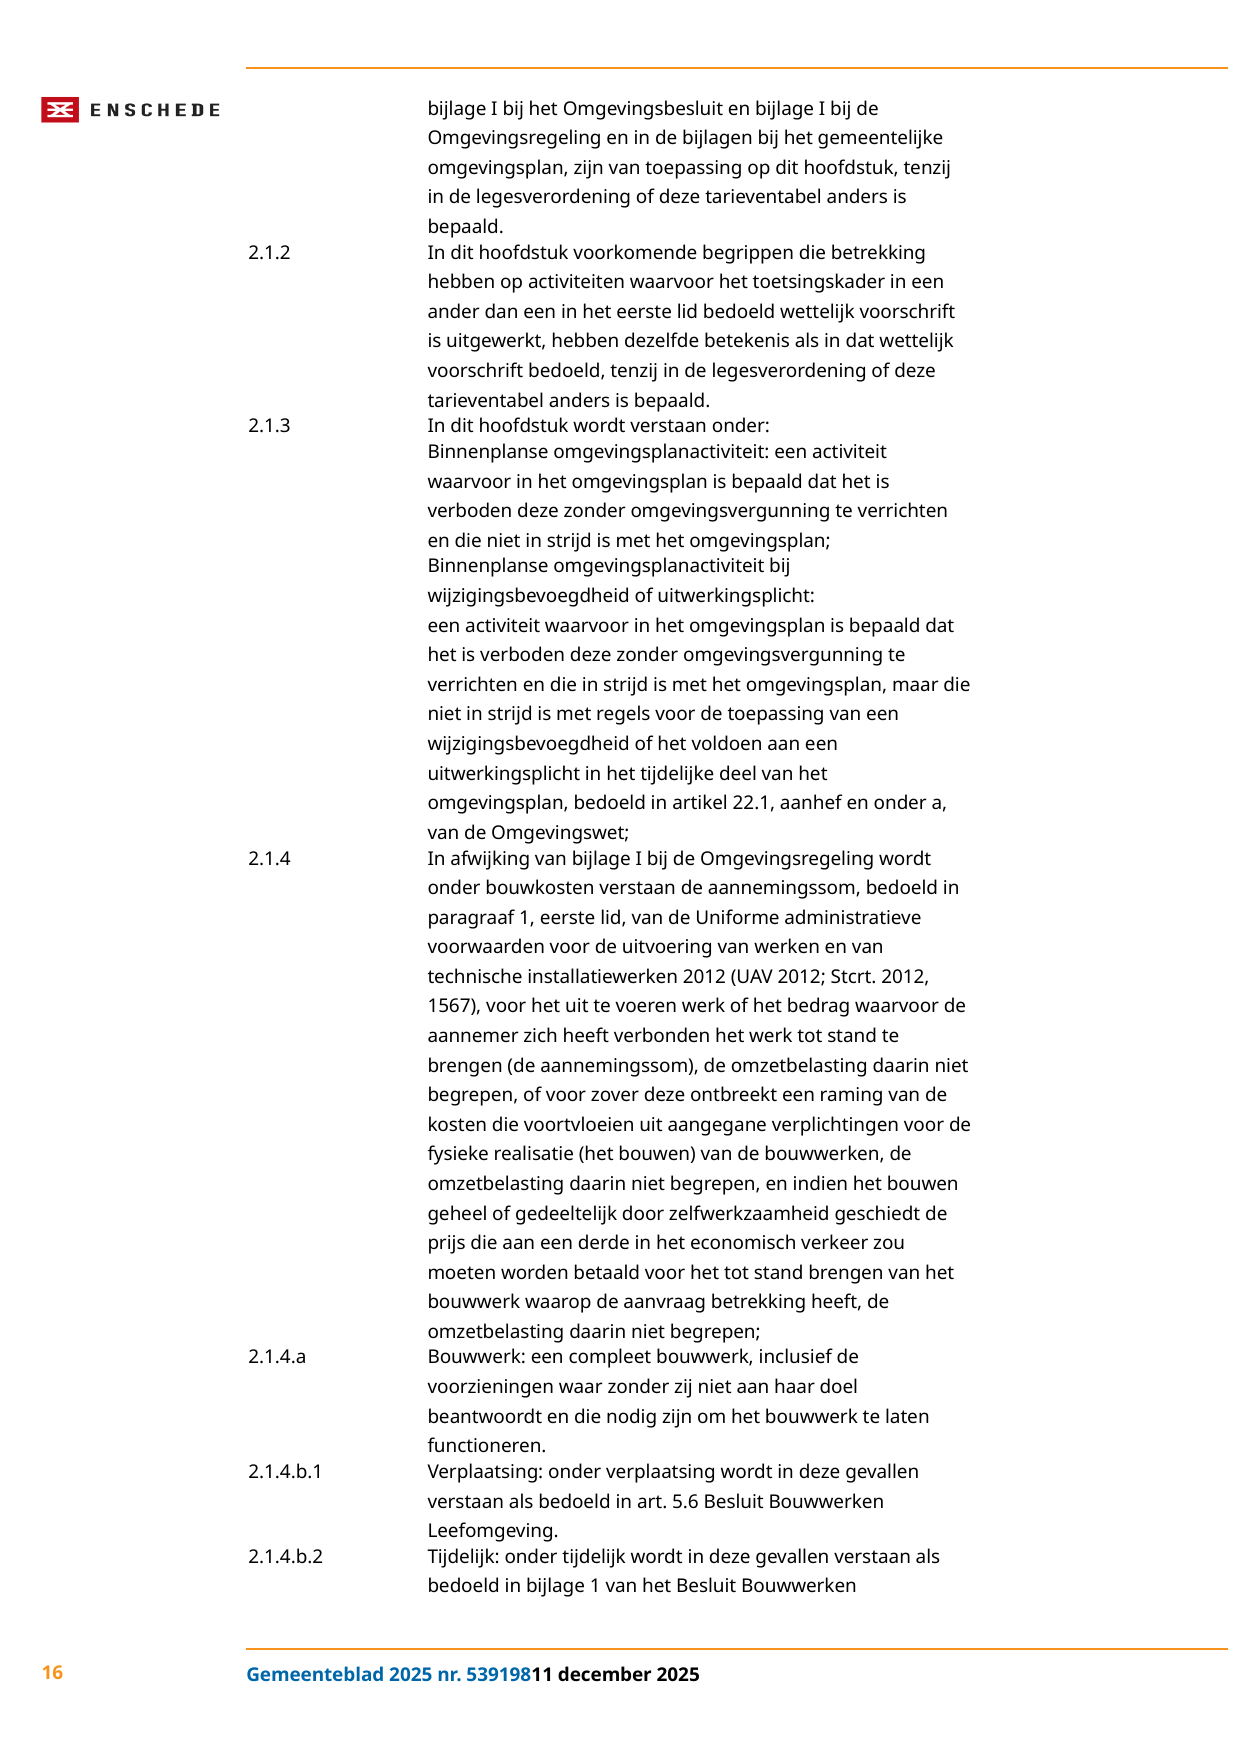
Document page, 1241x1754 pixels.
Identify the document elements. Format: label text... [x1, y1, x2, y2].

table_cell In dit hoofdstuk wordt verstaan onder: [427, 413, 972, 438]
table_cell Tijdelijk: onder tijdelijk wordt in deze gevallen verstaan als bedoeld in bijlage 1 van het Besluit Bouwwerken [427, 1543, 972, 1598]
table_cell [973, 413, 1152, 438]
table_cell Binnenplanse omgevingsplanactiviteit: een activiteit waarvoor in het omgevingsplan is bepaald dat het is verboden deze zonder omgevingsvergunning te verrichten en die niet in strijd is met het omgevingsplan; [427, 438, 972, 553]
table_cell [973, 1344, 1152, 1458]
table_cell [973, 239, 1152, 412]
table_cell [248, 553, 427, 845]
picture [41, 47, 231, 172]
table_cell Verplaatsing: onder verplaatsing wordt in deze gevallen verstaan als bedoeld in art. 5.6 Besluit Bouwwerken Leefomgeving. [427, 1458, 972, 1543]
table_cell [973, 845, 1152, 1344]
table_cell 2.1.4.b.1 [248, 1458, 427, 1543]
table_cell Binnenplanse omgevingsplanactiviteit bij wijzigingsbevoegdheid of uitwerkingsplicht: een activiteit waarvoor in het omgevingsplan is bepaald dat het is verboden deze zonder omgevingsvergunning te verrichten en die in strijd is met het omgevingsplan, maar die niet in strijd is met regels voor de toepassing van een wijzigingsbevoegdheid of het voldoen aan een uitwerkingsplicht in het tijdelijke deel van het omgevingsplan, bedoeld in artikel 22.1, aanhef en onder a, van de Omgevingswet; [427, 553, 972, 845]
table_cell [248, 95, 427, 239]
table_cell [973, 438, 1152, 553]
table_cell In dit hoofdstuk voorkomende begrippen die betrekking hebben op activiteiten waarvoor het toetsingskader in een ander dan een in het eerste lid bedoeld wettelijk voorschrift is uitgewerkt, hebben dezelfde betekenis als in dat wettelijk voorschrift bedoeld, tenzij in de legesverordening of deze tarieventabel anders is bepaald. [427, 239, 972, 412]
table_cell In afwijking van bijlage I bij de Omgevingsregeling wordt onder bouwkosten verstaan de aannemingssom, bedoeld in paragraaf 1, eerste lid, van de Uniforme administratieve voorwaarden voor de uitvoering van werken en van technische installatiewerken 2012 (UAV 2012; Stcrt. 2012, 1567), voor het uit te voeren werk of het bedrag waarvoor de aannemer zich heeft verbonden het werk tot stand te brengen (de aannemingssom), de omzetbelasting daarin niet begrepen, of voor zover deze ontbreekt een raming van de kosten die voortvloeien uit aangegane verplichtingen voor de fysieke realisatie (het bouwen) van de bouwwerken, de omzetbelasting daarin niet begrepen, en indien het bouwen geheel of gedeeltelijk door zelfwerkzaamheid geschiedt de prijs die aan een derde in het economisch verkeer zou moeten worden betaald voor het tot stand brengen van het bouwwerk waarop de aanvraag betrekking heeft, de omzetbelasting daarin niet begrepen; [427, 845, 972, 1344]
table_cell 2.1.4 [248, 845, 427, 1344]
table_cell [973, 1458, 1152, 1543]
table_cell Bouwwerk: een compleet bouwwerk, inclusief de voorzieningen waar zonder zij niet aan haar doel beantwoordt en die nodig zijn om het bouwwerk te laten functioneren. [427, 1344, 972, 1458]
table_cell [248, 438, 427, 553]
table_cell 2.1.3 [248, 413, 427, 438]
table_cell 2.1.4.a [248, 1344, 427, 1458]
table_cell [973, 95, 1152, 239]
table_cell bijlage I bij het Omgevingsbesluit en bijlage I bij de Omgevingsregeling en in de bijlagen bij het gemeentelijke omgevingsplan, zijn van toepassing op dit hoofdstuk, tenzij in de legesverordening of deze tarieventabel anders is bepaald. [427, 95, 972, 239]
table_cell 2.1.4.b.2 [248, 1543, 427, 1598]
table_cell 2.1.2 [248, 239, 427, 412]
table_cell [973, 553, 1152, 845]
table_cell [973, 1543, 1152, 1598]
